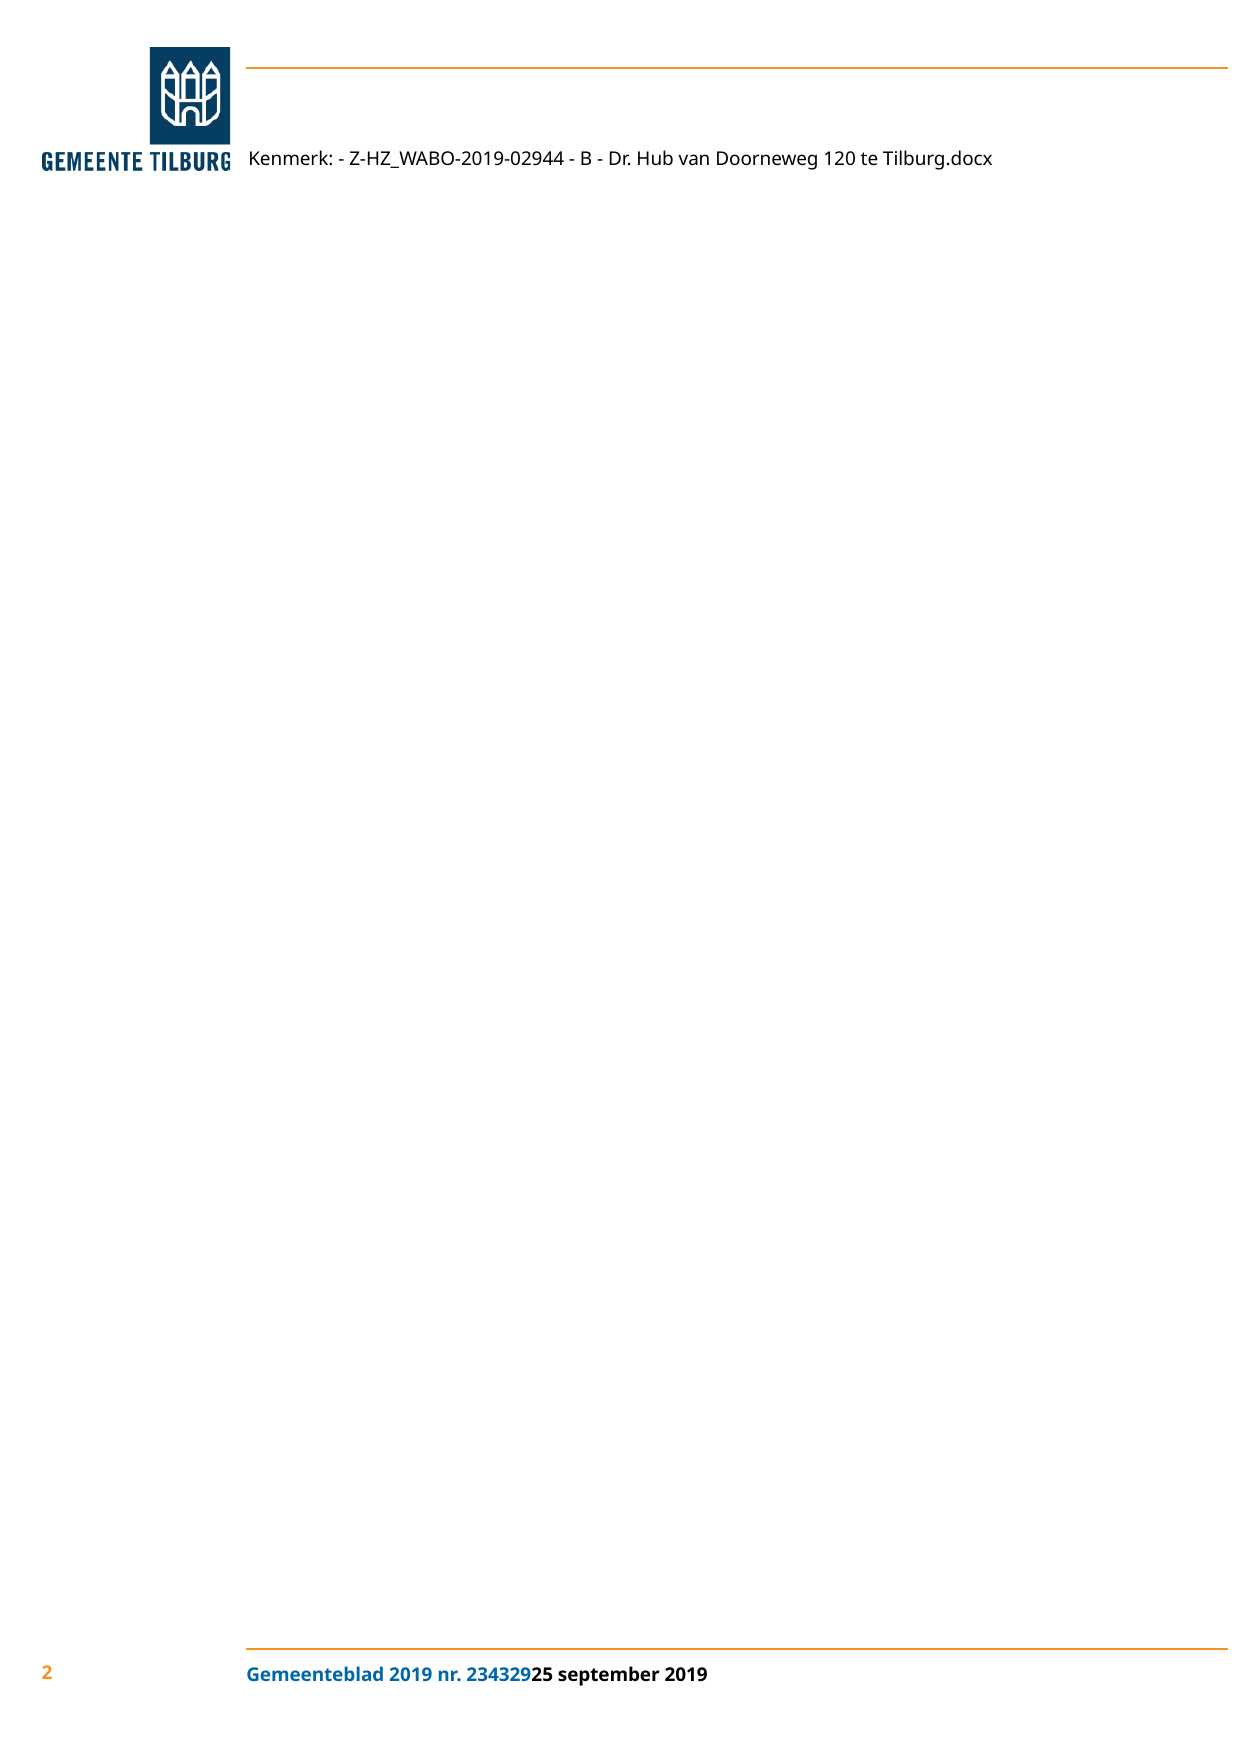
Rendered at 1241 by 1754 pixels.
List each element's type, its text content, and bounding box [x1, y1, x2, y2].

picture [41, 47, 231, 172]
text Kenmerk: - Z-HZ_WABO-2019-02944 - B - Dr. Hub van Doorneweg 120 te Tilburg.docx [248, 145, 1152, 171]
